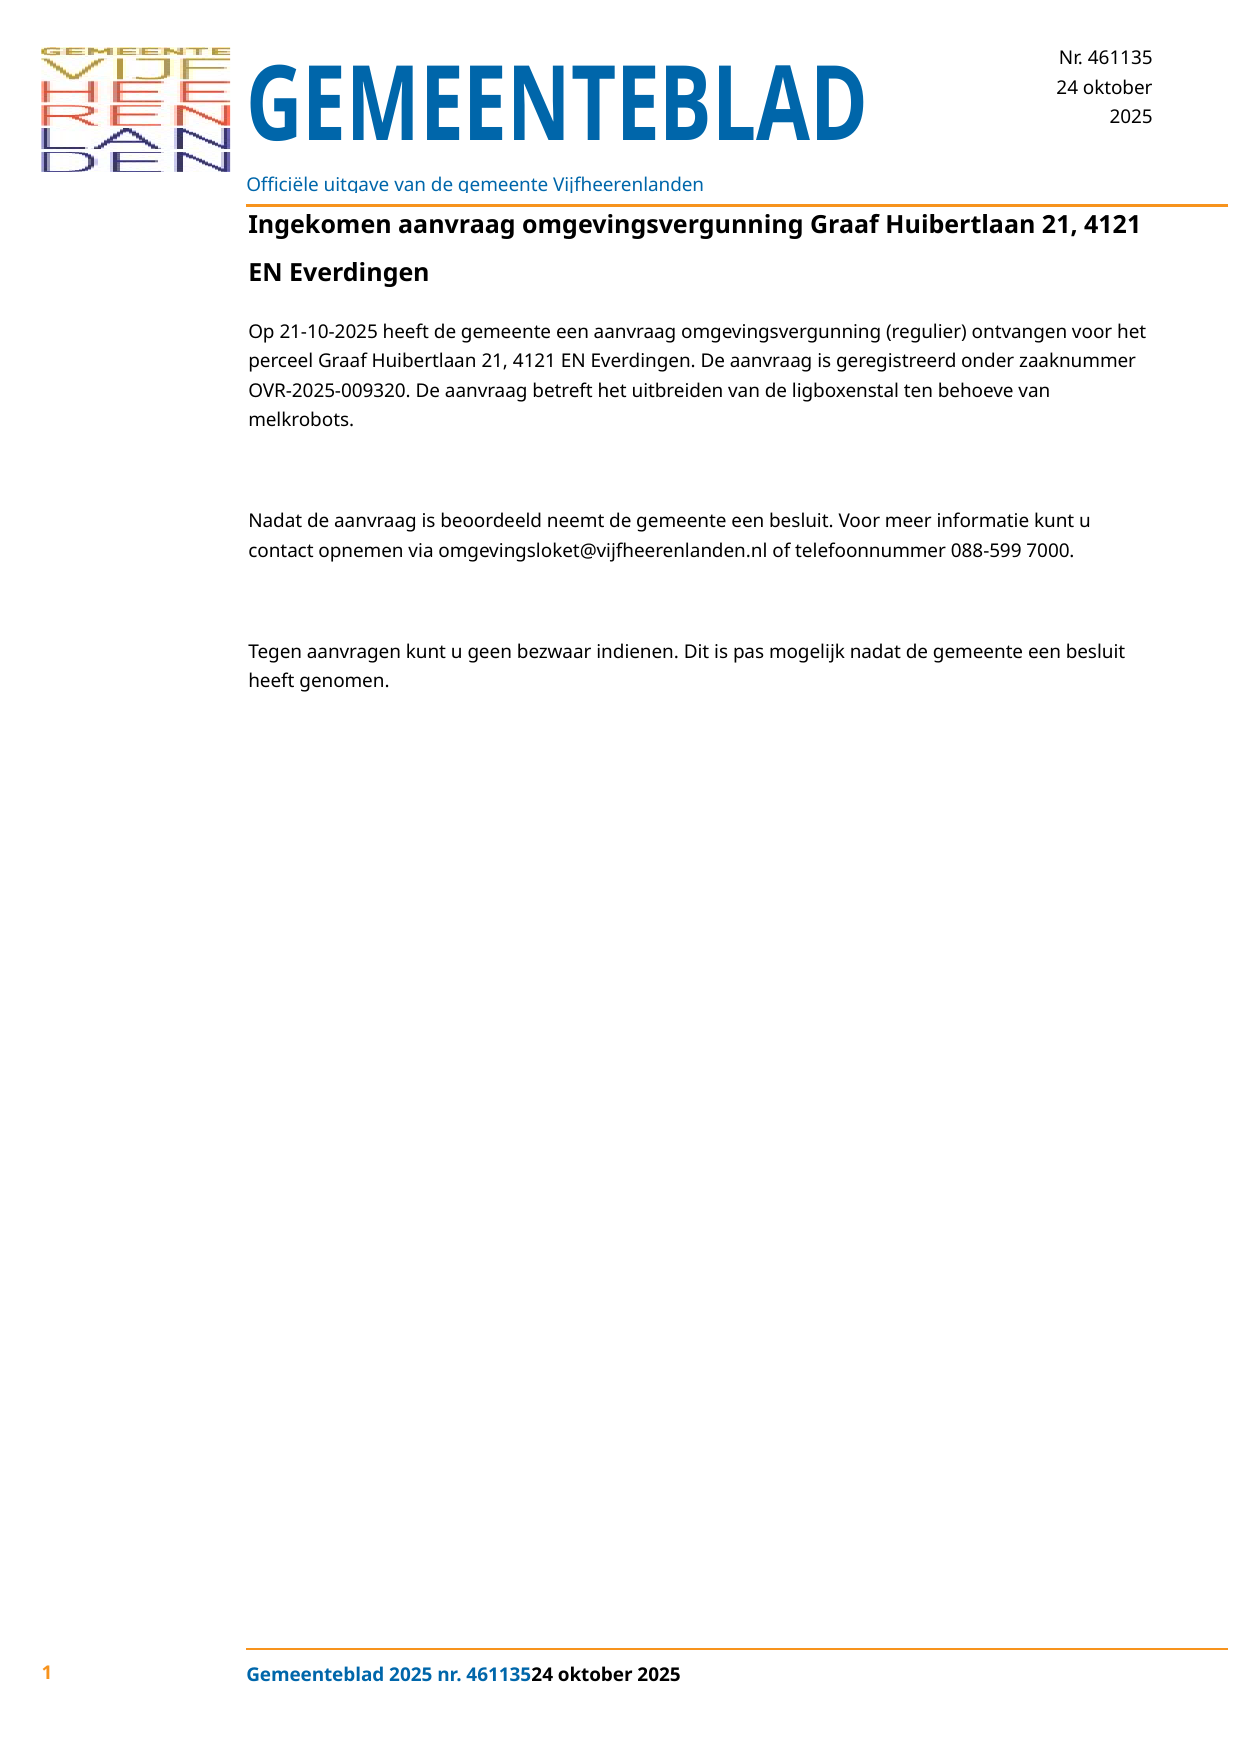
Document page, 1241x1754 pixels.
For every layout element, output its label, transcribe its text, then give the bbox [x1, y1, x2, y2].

text Ingekomen aanvraag omgevingsvergunning Graaf Huibertlaan 21, 4121 EN Everdingen [248, 207, 1152, 288]
picture [41, 47, 231, 172]
text Op 21-10-2025 heeft de gemeente een aanvraag omgevingsvergunning (regulier) ontvangen voor het perceel Graaf Huibertlaan 21, 4121 EN Everdingen. De aanvraag is geregistreerd onder zaaknummer OVR-2025-009320. De aanvraag betreft het uitbreiden van de ligboxenstal ten behoeve van melkrobots. [248, 318, 1152, 432]
text Tegen aanvragen kunt u geen bezwaar indienen. Dit is pas mogelijk nadat de gemeente een besluit heeft genomen. [248, 638, 1152, 693]
text Nadat de aanvraag is beoordeeld neemt de gemeente een besluit. Voor meer informatie kunt u contact opnemen via omgevingsloket@vijfheerenlanden.nl of telefoonnummer 088-599 7000. [248, 507, 1152, 563]
